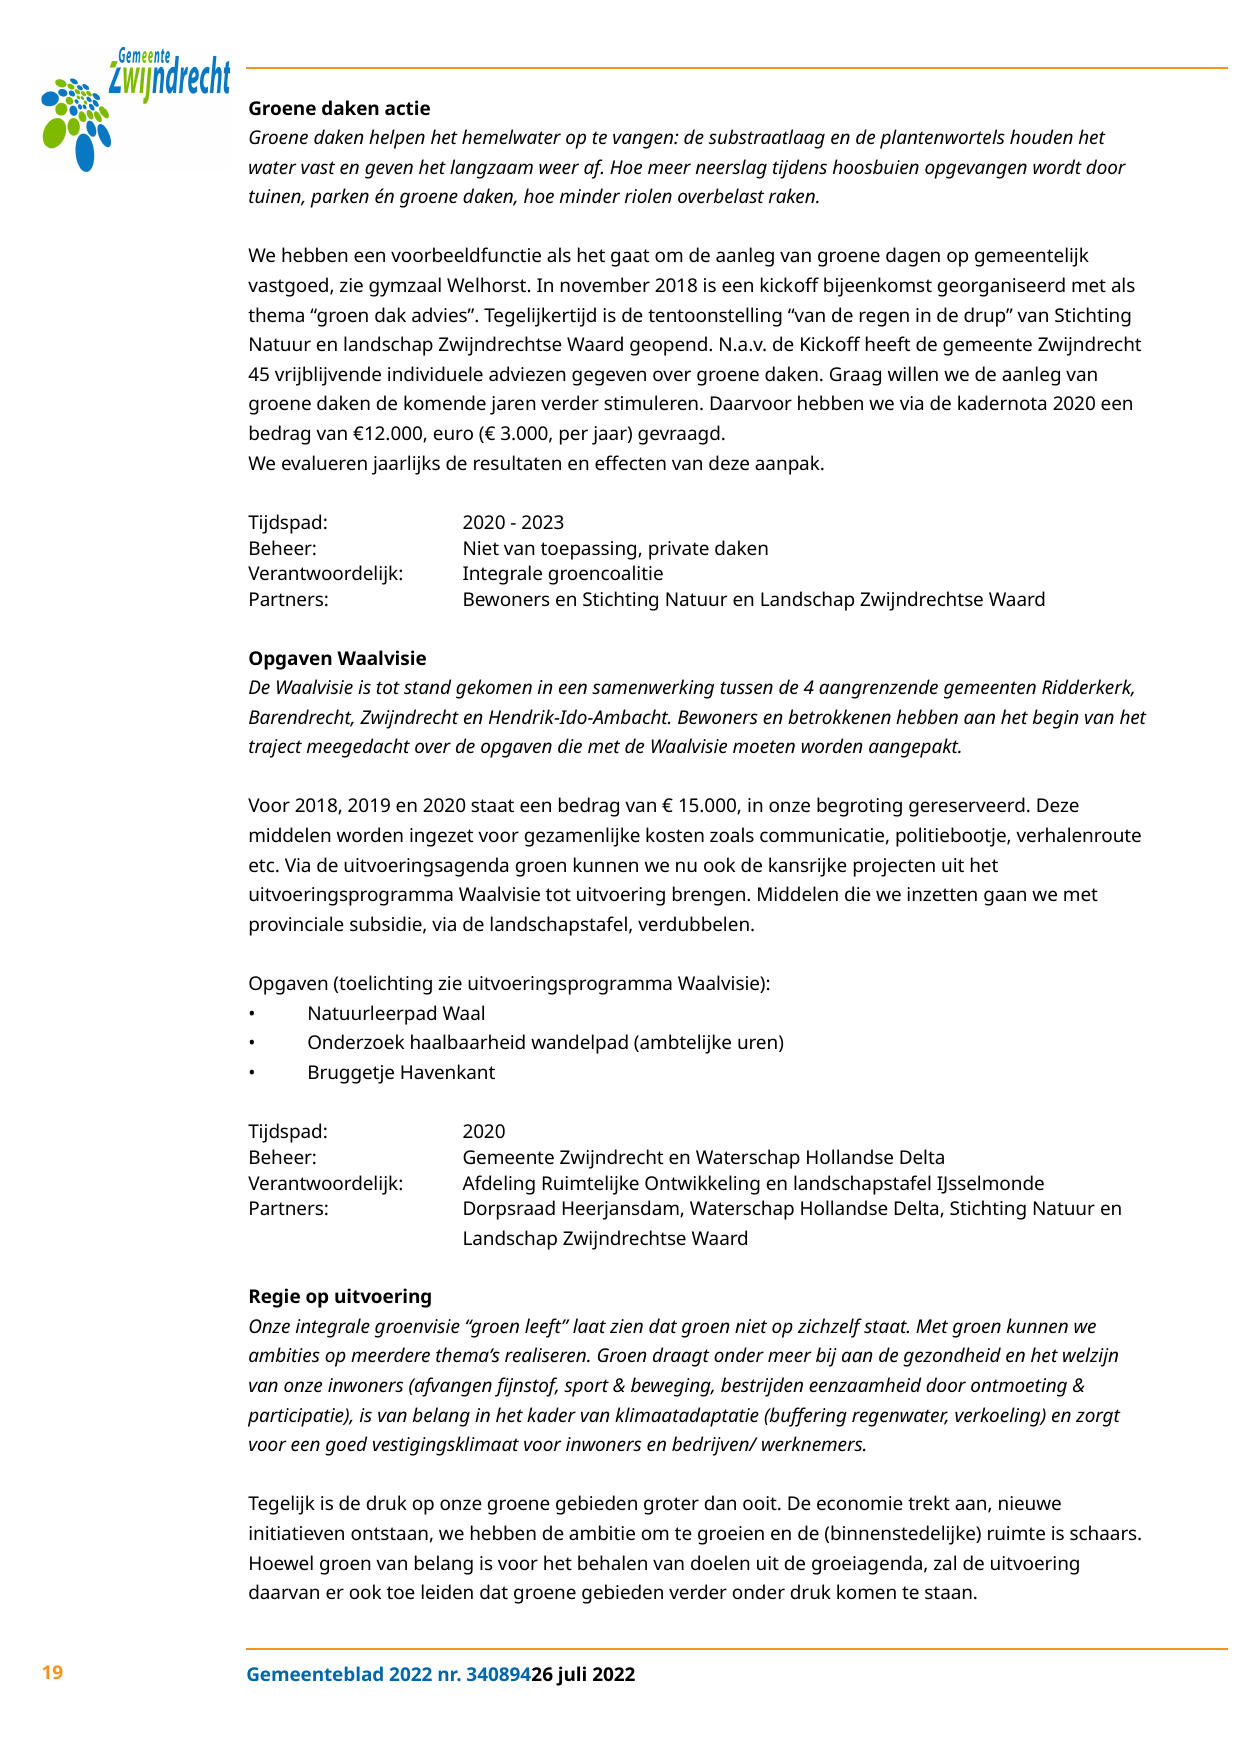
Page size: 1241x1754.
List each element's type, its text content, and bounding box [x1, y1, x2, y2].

text Opgaven (toelichting zie uitvoeringsprogramma Waalvisie): [248, 970, 1152, 996]
text De Waalvisie is tot stand gekomen in een samenwerking tussen de 4 aangrenzende gemeenten Ridderkerk, Barendrecht, Zwijndrecht en Hendrik-Ido-Ambacht. Bewoners en betrokkenen hebben aan het begin van het traject meegedacht over de opgaven die met de Waalvisie moeten worden aangepakt. [248, 674, 1152, 759]
table_cell Niet van toepassing, private daken [462, 535, 1152, 561]
table_header 2020 [462, 1118, 1152, 1144]
table_header 2020 - 2023 [462, 509, 1152, 535]
table_cell Integrale groencoalitie [462, 561, 1152, 586]
table_header Tijdspad: [248, 1118, 462, 1144]
text Onze integrale groenvisie “groen leeft” laat zien dat groen niet op zichzelf staat. Met groen kunnen we ambities op meerdere thema’s realiseren. Groen draagt onder meer bij aan de gezondheid en het welzijn van onze inwoners (afvangen fijnstof, sport & beweging, bestrijden eenzaamheid door ontmoeting & participatie), is van belang in het kader van klimaatadaptatie (buffering regenwater, verkoeling) en zorgt voor een goed vestigingsklimaat voor inwoners en bedrijven/ werknemers. [248, 1313, 1152, 1457]
text Voor 2018, 2019 en 2020 staat een bedrag van € 15.000,­ in onze begroting gereserveerd. Deze middelen worden ingezet voor gezamenlijke kosten zoals communicatie, politiebootje, verhalenroute etc. Via de uitvoeringsagenda groen kunnen we nu ook de kansrijke projecten uit het uitvoeringsprogramma Waalvisie tot uitvoering brengen. Middelen die we inzetten gaan we met provinciale subsidie, via de landschapstafel, verdubbelen. [248, 793, 1152, 937]
table_header Tijdspad: [248, 509, 462, 535]
list Bruggetje Havenkant [248, 1059, 1152, 1085]
text Tegelijk is de druk op onze groene gebieden groter dan ooit. De economie trekt aan, nieuwe initiatieven ontstaan, we hebben de ambitie om te groeien en de (binnenstedelijke) ruimte is schaars. Hoewel groen van belang is voor het behalen van doelen uit de groeiagenda, zal de uitvoering daarvan er ook toe leiden dat groene gebieden verder onder druk komen te staan. [248, 1491, 1152, 1605]
table_cell Partners: [248, 586, 462, 612]
text Groene daken helpen het hemelwater op te vangen: de substraatlaag en de plantenwortels houden het water vast en geven het langzaam weer af. Hoe meer neerslag tijdens hoosbuien opgevangen wordt door tuinen, parken én groene daken, hoe minder riolen overbelast raken. [248, 124, 1152, 209]
text We evalueren jaarlijks de resultaten en effecten van deze aanpak. [248, 450, 1152, 476]
table_cell Verantwoordelijk: [248, 1170, 462, 1195]
table_cell Verantwoordelijk: [248, 561, 462, 586]
text Groene daken actie [248, 95, 1152, 121]
list Natuurleerpad Waal [248, 1000, 1152, 1026]
table_cell Bewoners en Stichting Natuur­ en Landschap Zwijndrechtse Waard [462, 586, 1152, 612]
list Onderzoek haalbaarheid wandelpad (ambtelijke uren) [248, 1029, 1152, 1055]
text Opgaven Waalvisie [248, 645, 1152, 671]
table_cell Gemeente Zwijndrecht en Waterschap Hollandse Delta [462, 1144, 1152, 1170]
text We hebben een voorbeeldfunctie als het gaat om de aanleg van groene dagen op gemeentelijk vastgoed, zie gymzaal Welhorst. In november 2018 is een kick­off bijeenkomst georganiseerd met als thema “groen dak advies”. Tegelijkertijd is de tentoonstelling “van de regen in de drup” van Stichting Natuur en landschap Zwijndrechtse Waard geopend. N.a.v. de Kick­off heeft de gemeente Zwijndrecht 45 vrijblijvende individuele adviezen gegeven over groene daken. Graag willen we de aanleg van groene daken de komende jaren verder stimuleren. Daarvoor hebben we via de kadernota 2020 een bedrag van €12.000,­ euro (€ 3.000,­ per jaar) gevraagd. [248, 243, 1152, 446]
table_cell Dorpsraad Heerjansdam, Waterschap Hollandse Delta, Stichting Natuur­ en Landschap Zwijndrechtse Waard [462, 1195, 1152, 1251]
table_cell Beheer: [248, 1144, 462, 1170]
picture [41, 47, 231, 172]
table_cell Beheer: [248, 535, 462, 561]
table_cell Partners: [248, 1195, 462, 1251]
text Regie op uitvoering [248, 1283, 1152, 1309]
table_cell Afdeling Ruimtelijke Ontwikkeling en landschapstafel IJsselmonde [462, 1170, 1152, 1195]
